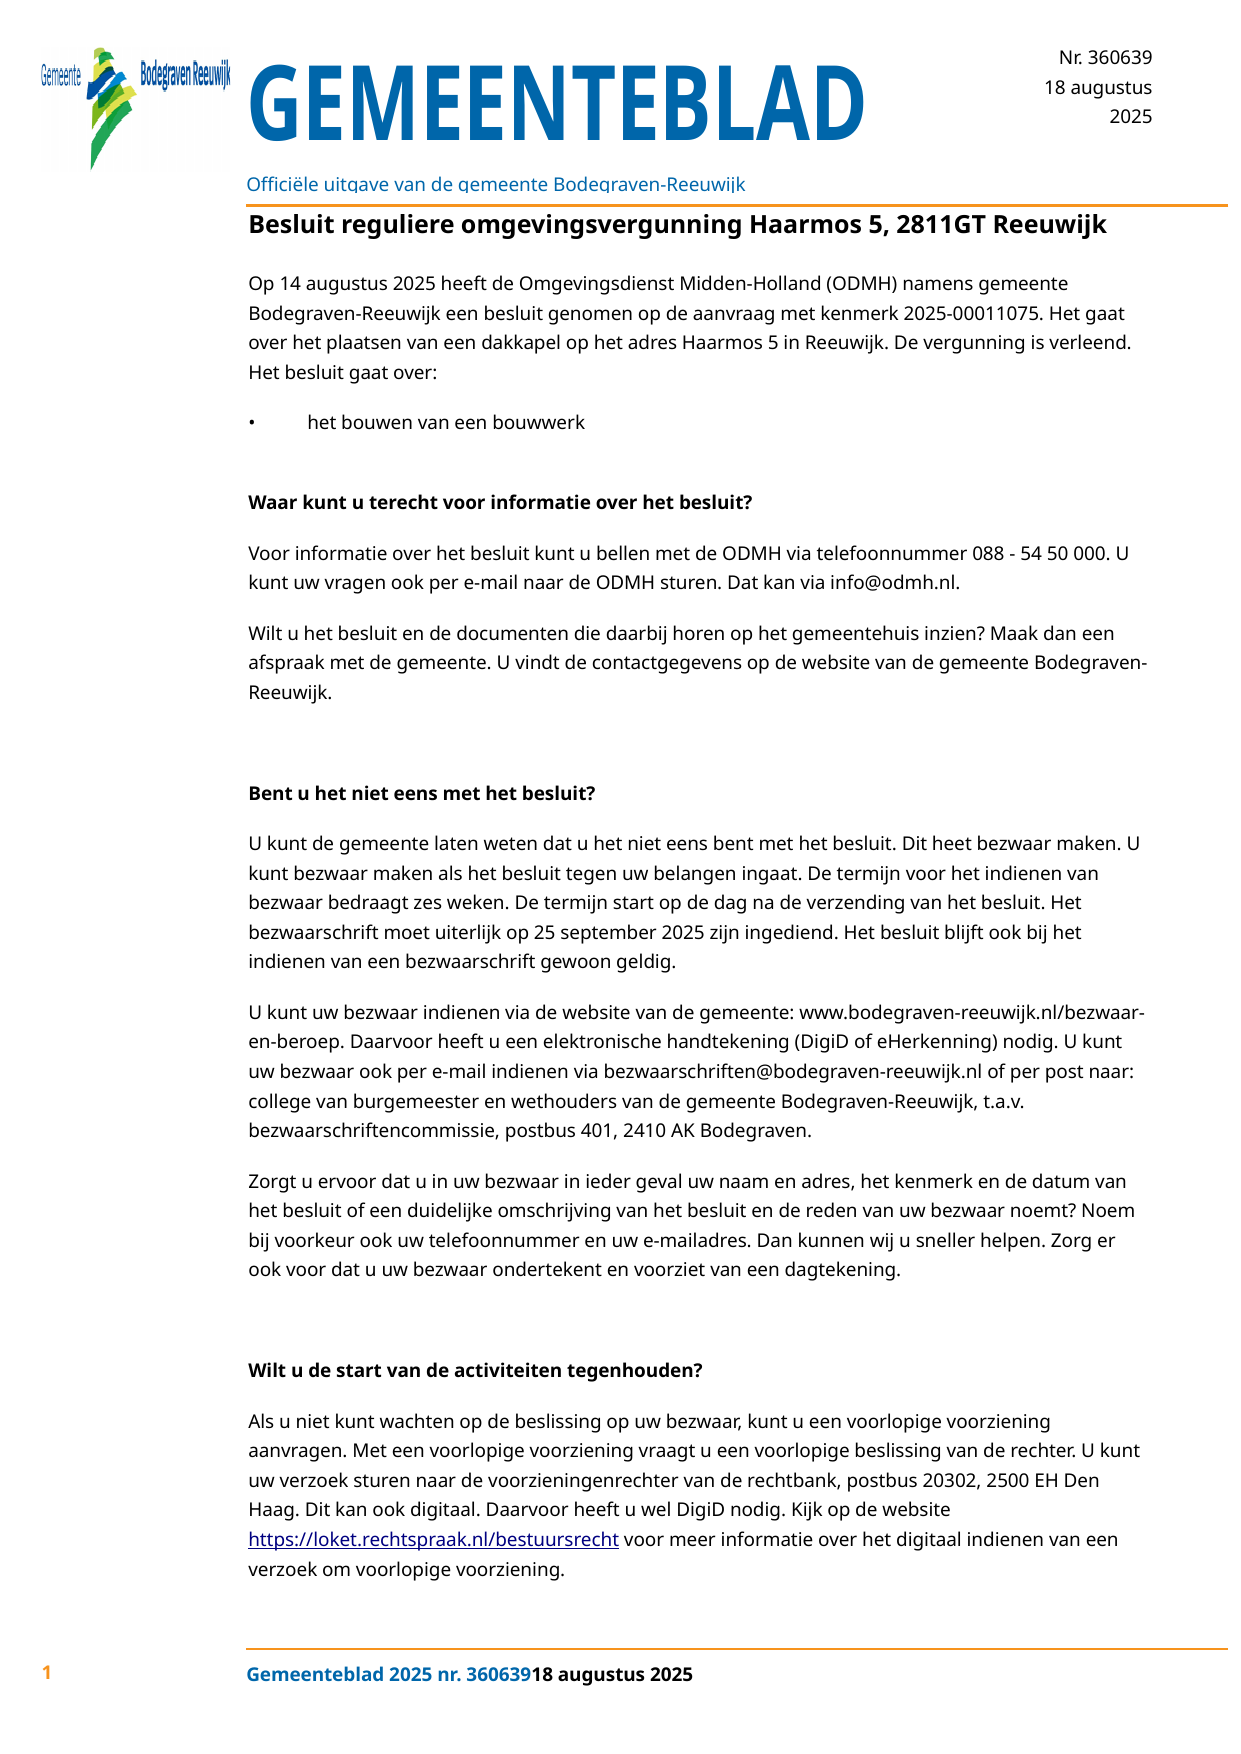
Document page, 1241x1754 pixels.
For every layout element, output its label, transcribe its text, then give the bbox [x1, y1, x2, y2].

text U kunt de gemeente laten weten dat u het niet eens bent met het besluit. Dit heet bezwaar maken. U kunt bezwaar maken als het besluit tegen uw belangen ingaat. De termijn voor het indienen van bezwaar bedraagt zes weken. De termijn start op de dag na de verzending van het besluit. Het bezwaarschrift moet uiterlijk op 25 september 2025 zijn ingediend. Het besluit blijft ook bij het indienen van een bezwaarschrift gewoon geldig. [248, 830, 1152, 974]
text Wilt u het besluit en de documenten die daarbij horen op het gemeentehuis inzien? Maak dan een afspraak met de gemeente. U vindt de contactgegevens op de website van de gemeente Bodegraven-Reeuwijk. [248, 620, 1152, 705]
text Bent u het niet eens met het besluit? [248, 780, 1152, 806]
list het bouwen van een bouwwerk [248, 409, 1152, 435]
text U kunt uw bezwaar indienen via de website van de gemeente: www.bodegraven-reeuwijk.nl/bezwaar-en-beroep. Daarvoor heeft u een elektronische handtekening (DigiD of eHerkenning) nodig. U kunt uw bezwaar ook per e-mail indienen via bezwaarschriften@bodegraven-reeuwijk.nl of per post naar: college van burgemeester en wethouders van de gemeente Bodegraven-Reeuwijk, t.a.v. bezwaarschriftencommissie, postbus 401, 2410 AK Bodegraven. [248, 999, 1152, 1143]
text Op 14 augustus 2025 heeft de Omgevingsdienst Midden-Holland (ODMH) namens gemeente Bodegraven-Reeuwijk een besluit genomen op de aanvraag met kenmerk 2025-00011075. Het gaat over het plaatsen van een dakkapel op het adres Haarmos 5 in Reeuwijk. De vergunning is verleend. Het besluit gaat over: [248, 270, 1152, 385]
text Zorgt u ervoor dat u in uw bezwaar in ieder geval uw naam en adres, het kenmerk en de datum van het besluit of een duidelijke omschrijving van het besluit en de reden van uw bezwaar noemt? Noem bij voorkeur ook uw telefoonnummer en uw e-mailadres. Dan kunnen wij u sneller helpen. Zorg er ook voor dat u uw bezwaar ondertekent en voorziet van een dagtekening. [248, 1168, 1152, 1282]
text Besluit reguliere omgevingsvergunning Haarmos 5, 2811GT Reeuwijk [248, 207, 1152, 241]
picture [41, 47, 231, 172]
text Als u niet kunt wachten op de beslissing op uw bezwaar, kunt u een voorlopige voorziening aanvragen. Met een voorlopige voorziening vraagt u een voorlopige beslissing van de rechter. U kunt uw verzoek sturen naar de voorzieningenrechter van de rechtbank, postbus 20302, 2500 EH Den Haag. Dit kan ook digitaal. Daarvoor heeft u wel DigiD nodig. Kijk op de website https://loket.rechtspraak.nl/bestuursrecht voor meer informatie over het digitaal indienen van een verzoek om voorlopige voorziening. [248, 1408, 1152, 1581]
text Voor informatie over het besluit kunt u bellen met de ODMH via telefoonnummer 088 - 54 50 000. U kunt uw vragen ook per e-mail naar de ODMH sturen. Dat kan via info@odmh.nl. [248, 540, 1152, 595]
text Wilt u de start van de activiteiten tegenhouden? [248, 1357, 1152, 1383]
text Waar kunt u terecht voor informatie over het besluit? [248, 489, 1152, 515]
